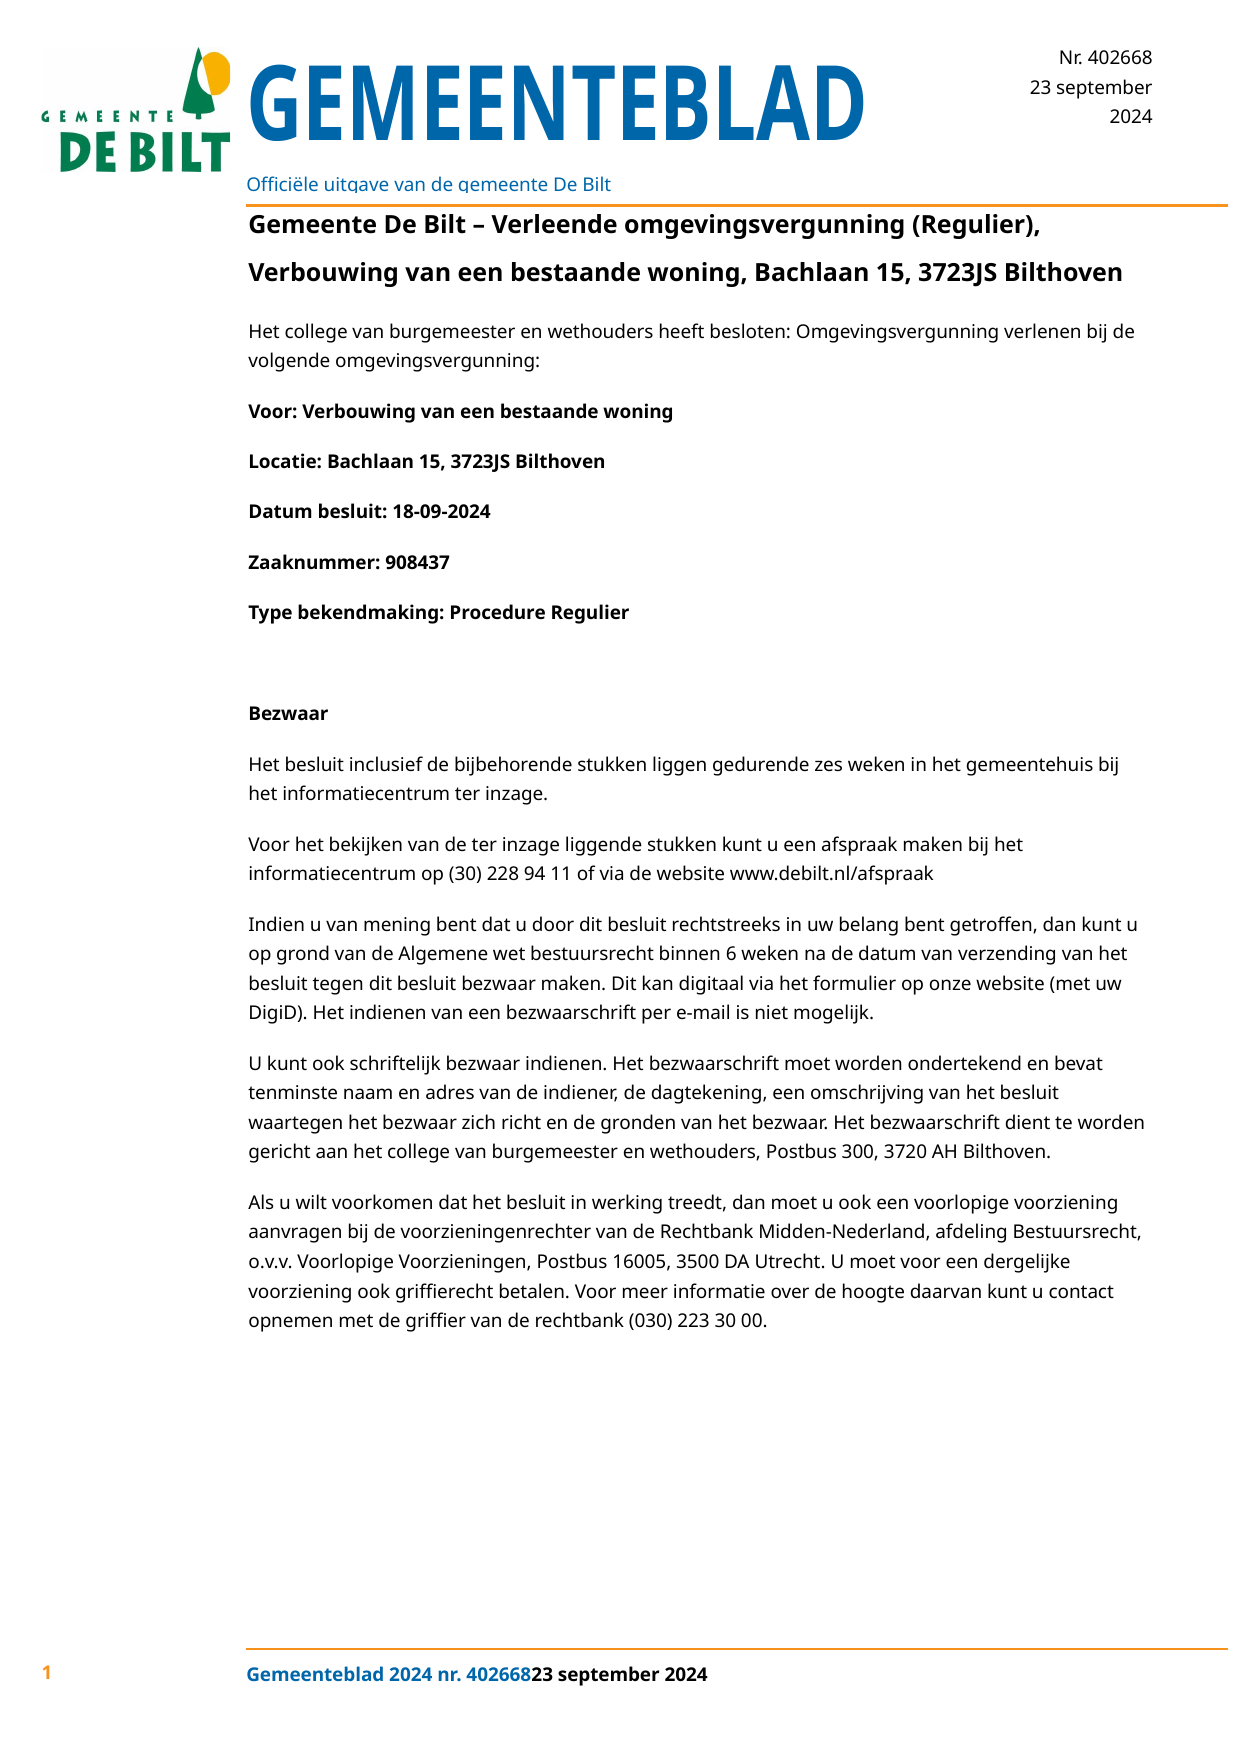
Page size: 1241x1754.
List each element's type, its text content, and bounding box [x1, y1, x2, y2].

text Zaaknummer: 908437 [248, 549, 1152, 575]
text Bezwaar [248, 700, 1152, 726]
text Voor het bekijken van de ter inzage liggende stukken kunt u een afspraak maken bij het informatiecentrum op (30) 228 94 11 of via de website www.debilt.nl/afspraak [248, 831, 1152, 886]
text Locatie: Bachlaan 15, 3723JS Bilthoven [248, 448, 1152, 474]
text Het besluit inclusief de bijbehorende stukken liggen gedurende zes weken in het gemeentehuis bij het informatiecentrum ter inzage. [248, 751, 1152, 806]
text Als u wilt voorkomen dat het besluit in werking treedt, dan moet u ook een voorlopige voorziening aanvragen bij de voorzieningenrechter van de Rechtbank Midden-Nederland, afdeling Bestuursrecht, o.v.v. Voorlopige Voorzieningen, Postbus 16005, 3500 DA Utrecht. U moet voor een dergelijke voorziening ook griffierecht betalen. Voor meer informatie over de hoogte daarvan kunt u contact opnemen met de griffier van de rechtbank (030) 223 30 00. [248, 1189, 1152, 1333]
picture [41, 47, 231, 172]
text Het college van burgemeester en wethouders heeft besloten: Omgevingsvergunning verlenen bij de volgende omgevingsvergunning: [248, 318, 1152, 373]
text U kunt ook schriftelijk bezwaar indienen. Het bezwaarschrift moet worden ondertekend en bevat tenminste naam en adres van de indiener, de dagtekening, een omschrijving van het besluit waartegen het bezwaar zich richt en de gronden van het bezwaar. Het bezwaarschrift dient te worden gericht aan het college van burgemeester en wethouders, Postbus 300, 3720 AH Bilthoven. [248, 1050, 1152, 1164]
text Indien u van mening bent dat u door dit besluit rechtstreeks in uw belang bent getroffen, dan kunt u op grond van de Algemene wet bestuursrecht binnen 6 weken na de datum van verzending van het besluit tegen dit besluit bezwaar maken. Dit kan digitaal via het formulier op onze website (met uw DigiD). Het indienen van een bezwaarschrift per e-mail is niet mogelijk. [248, 911, 1152, 1025]
text Type bekendmaking: Procedure Regulier [248, 599, 1152, 625]
text Voor: Verbouwing van een bestaande woning [248, 398, 1152, 424]
text Datum besluit: 18-09-2024 [248, 499, 1152, 524]
text Gemeente De Bilt – Verleende omgevingsvergunning (Regulier), Verbouwing van een bestaande woning, Bachlaan 15, 3723JS Bilthoven [248, 207, 1152, 288]
